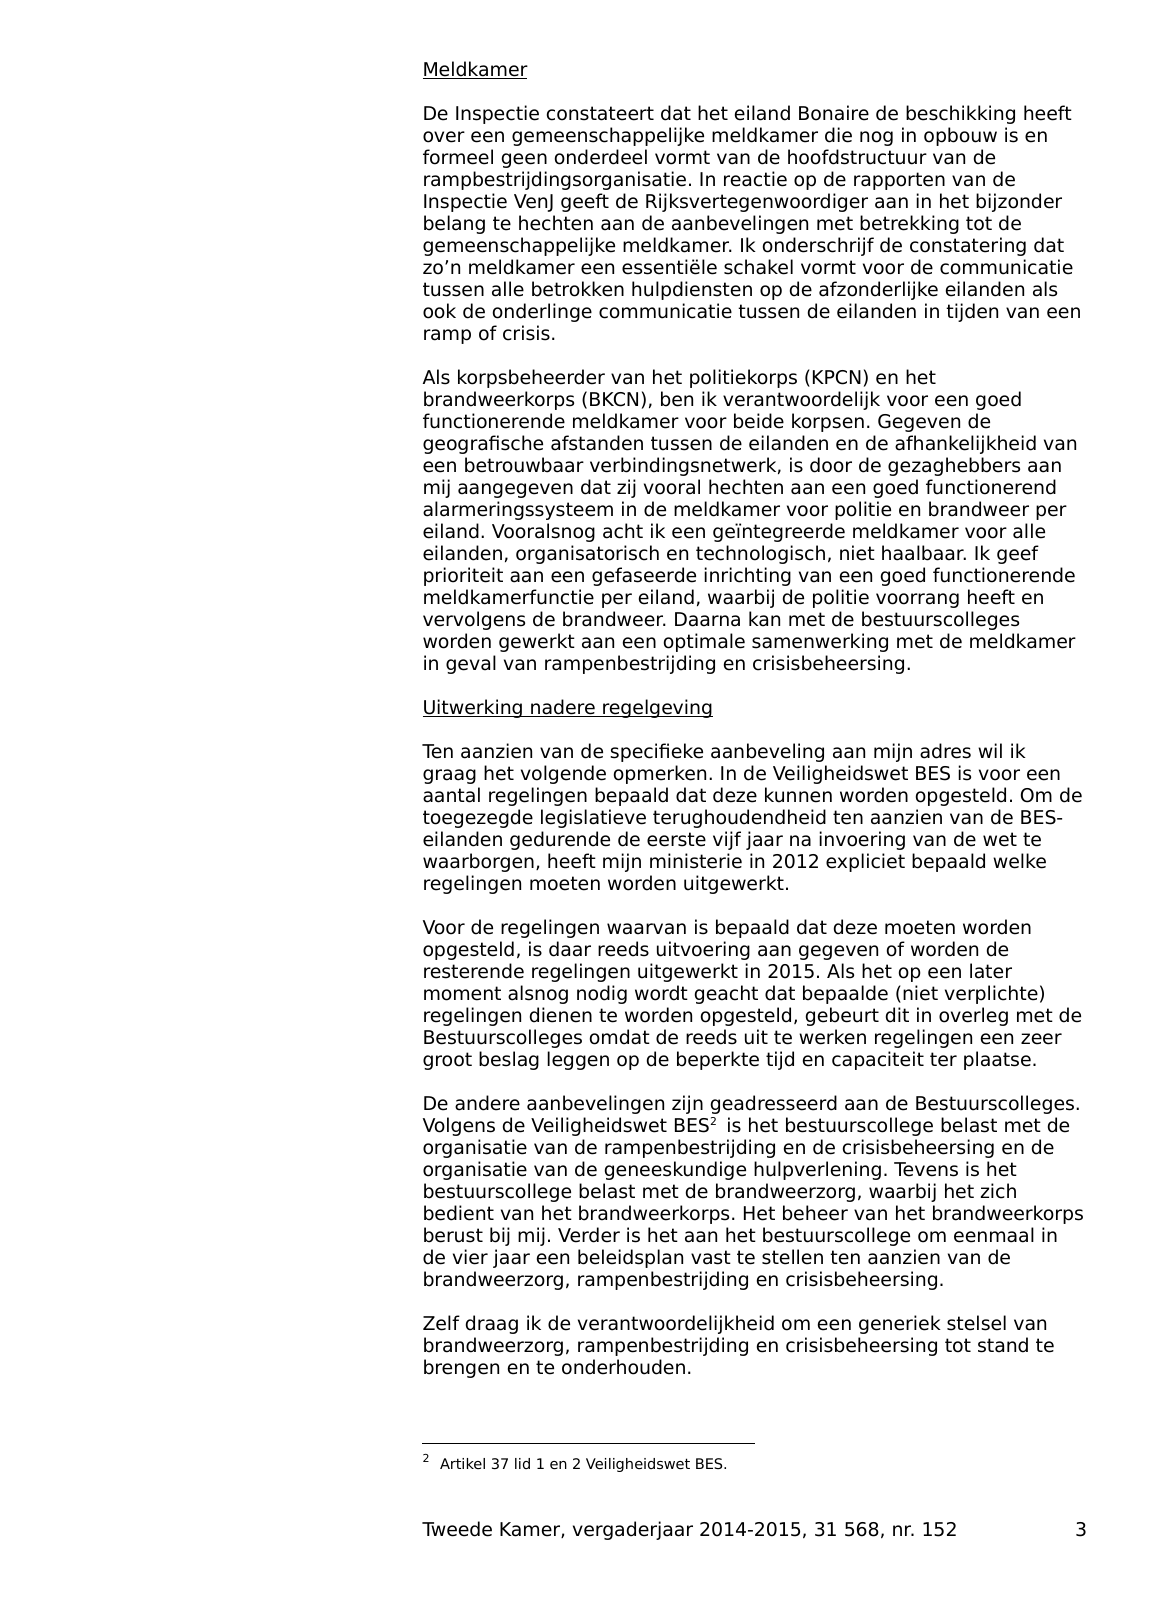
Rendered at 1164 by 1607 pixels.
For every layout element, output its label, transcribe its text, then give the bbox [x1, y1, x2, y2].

text De andere aanbevelingen zijn geadresseerd aan de Bestuurscolleges. Volgens de Veiligheidswet BES is het bestuurscollege belast met de organisatie van de rampenbestrijding en de crisisbeheersing en de organisatie van de geneeskundige hulpverlening. Tevens is het bestuurscollege belast met de brandweerzorg, waarbij het zich bedient van het brandweerkorps. Het beheer van het brandweerkorps berust bij mij. Verder is het aan het bestuurscollege om eenmaal in de vier jaar een beleidsplan vast te stellen ten aanzien van de brandweerzorg, rampenbestrijding en crisisbeheersing. [422, 1093, 1087, 1291]
text De Inspectie constateert dat het eiland Bonaire de beschikking heeft over een gemeenschappelijke meldkamer die nog in opbouw is en formeel geen onderdeel vormt van de hoofdstructuur van de rampbestrijdingsorganisatie. In reactie op de rapporten van de Inspectie VenJ geeft de Rijksvertegenwoordiger aan in het bijzonder belang te hechten aan de aanbevelingen met betrekking tot de gemeenschappelijke meldkamer. Ik onderschrijf de constatering dat zo’n meldkamer een essentiële schakel vormt voor de communicatie tussen alle betrokken hulpdiensten op de afzonderlijke eilanden als ook de onderlinge communicatie tussen de eilanden in tijden van een ramp of crisis. [422, 103, 1087, 345]
subtitle Uitwerking nadere regelgeving [422, 697, 1087, 719]
subtitle Meldkamer [422, 59, 1087, 81]
text Zelf draag ik de verantwoordelijkheid om een generiek stelsel van brandweerzorg, rampenbestrijding en crisisbeheersing tot stand te brengen en te onderhouden. [422, 1313, 1087, 1379]
text Artikel 37 lid 1 en 2 Veiligheidswet BES. [422, 1452, 1087, 1474]
text Ten aanzien van de specifieke aanbeveling aan mijn adres wil ik graag het volgende opmerken. In de Veiligheidswet BES is voor een aantal regelingen bepaald dat deze kunnen worden opgesteld. Om de toegezegde legislatieve terughoudendheid ten aanzien van de BES-eilanden gedurende de eerste vijf jaar na invoering van de wet te waarborgen, heeft mijn ministerie in 2012 expliciet bepaald welke regelingen moeten worden uitgewerkt. [422, 741, 1087, 895]
text Als korpsbeheerder van het politiekorps (KPCN) en het brandweerkorps (BKCN), ben ik verantwoordelijk voor een goed functionerende meldkamer voor beide korpsen. Gegeven de geografische afstanden tussen de eilanden en de afhankelijkheid van een betrouwbaar verbindingsnetwerk, is door de gezaghebbers aan mij aangegeven dat zij vooral hechten aan een goed functionerend alarmeringssysteem in de meldkamer voor politie en brandweer per eiland. Vooralsnog acht ik een geïntegreerde meldkamer voor alle eilanden, organisatorisch en technologisch, niet haalbaar. Ik geef prioriteit aan een gefaseerde inrichting van een goed functionerende meldkamerfunctie per eiland, waarbij de politie voorrang heeft en vervolgens de brandweer. Daarna kan met de bestuurscolleges worden gewerkt aan een optimale samenwerking met de meldkamer in geval van rampenbestrijding en crisisbeheersing. [422, 367, 1087, 675]
text Voor de regelingen waarvan is bepaald dat deze moeten worden opgesteld, is daar reeds uitvoering aan gegeven of worden de resterende regelingen uitgewerkt in 2015. Als het op een later moment alsnog nodig wordt geacht dat bepaalde (niet verplichte) regelingen dienen te worden opgesteld, gebeurt dit in overleg met de Bestuurscolleges omdat de reeds uit te werken regelingen een zeer groot beslag leggen op de beperkte tijd en capaciteit ter plaatse. [422, 917, 1087, 1071]
